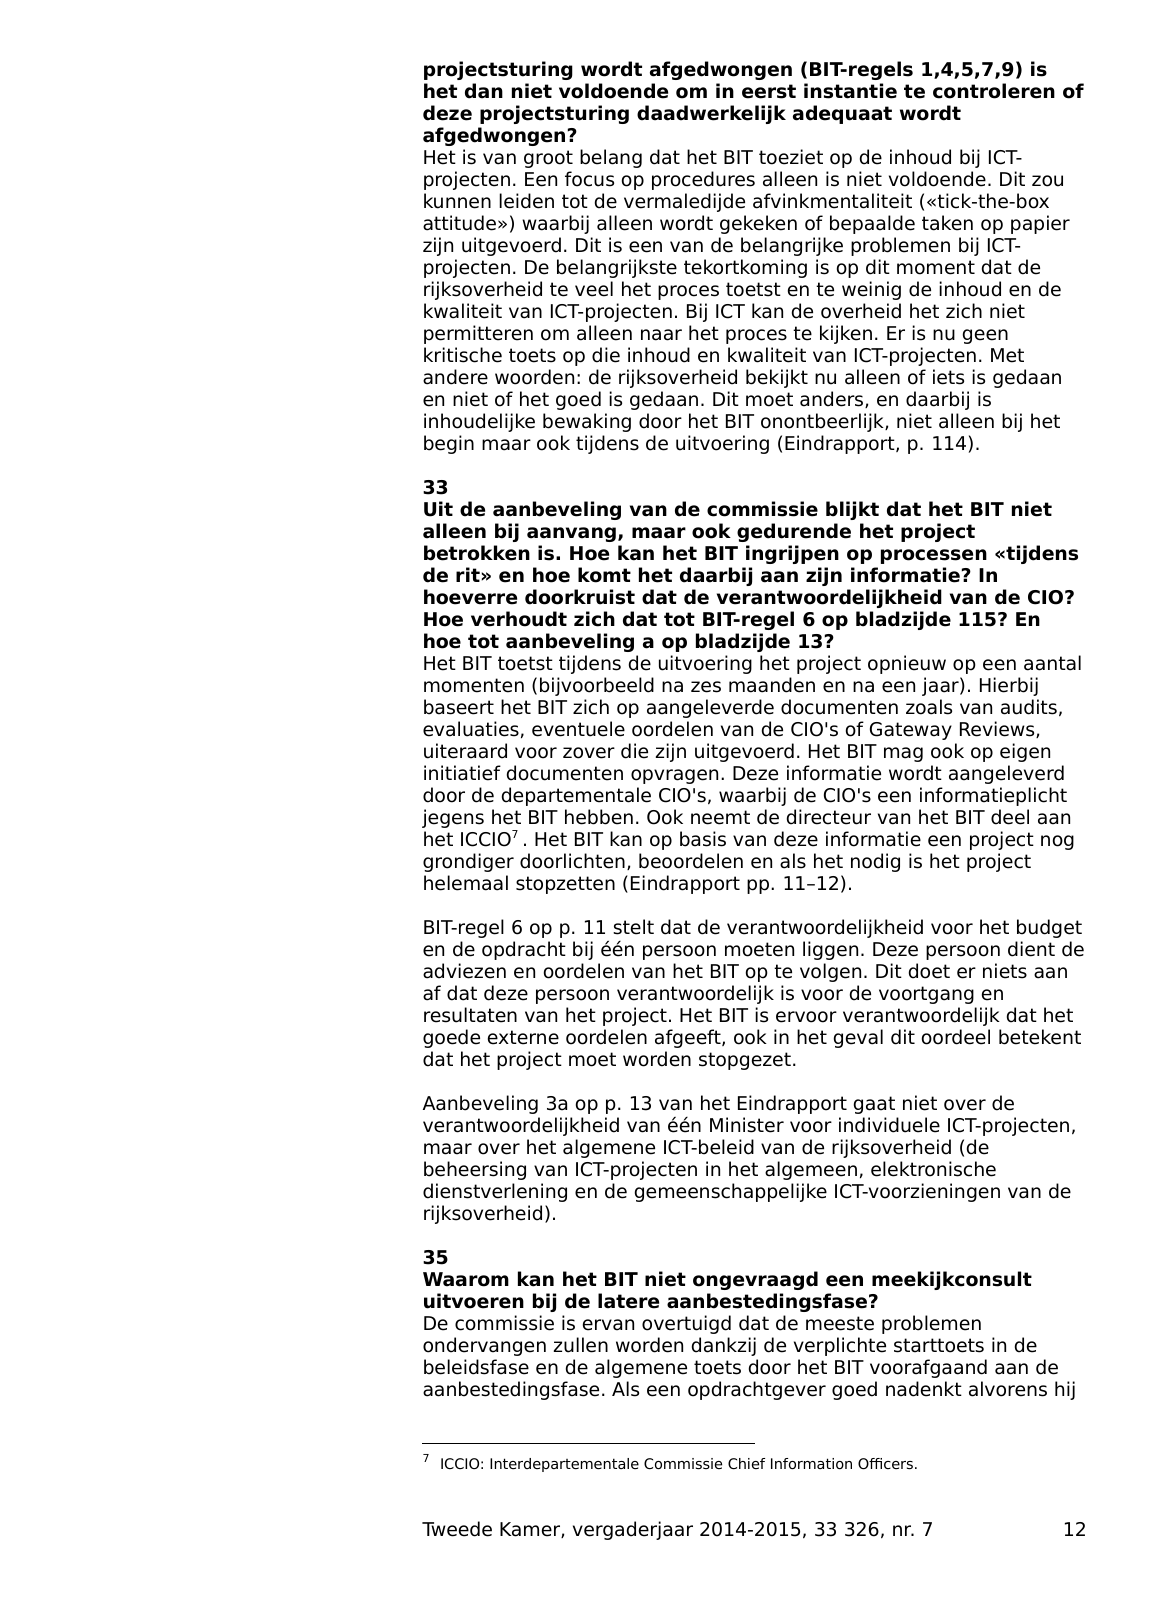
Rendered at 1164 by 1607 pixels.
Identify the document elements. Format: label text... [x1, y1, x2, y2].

text Aanbeveling 3a op p. 13 van het Eindrapport gaat niet over de verantwoordelijkheid van één Minister voor individuele ICT-projecten, maar over het algemene ICT-beleid van de rijksoverheid (de beheersing van ICT-projecten in het algemeen, elektronische dienstverlening en de gemeenschappelijke ICT-voorzieningen van de rijksoverheid). [422, 1093, 1087, 1224]
text ICCIO: Interdepartementale Commissie Chief Information Officers. [422, 1452, 1087, 1474]
text 35 [422, 1247, 1087, 1269]
text Het BIT toetst tijdens de uitvoering het project opnieuw op een aantal momenten (bijvoorbeeld na zes maanden en na een jaar). Hierbij baseert het BIT zich op aangeleverde documenten zoals van audits, evaluaties, eventuele oordelen van de CIO's of Gateway Reviews, uiteraard voor zover die zijn uitgevoerd. Het BIT mag ook op eigen initiatief documenten opvragen. Deze informatie wordt aangeleverd door de departementale CIO's, waarbij de CIO's een informatieplicht jegens het BIT hebben. Ook neemt de directeur van het BIT deel aan het ICCIO. Het BIT kan op basis van deze informatie een project nog grondiger doorlichten, beoordelen en als het nodig is het project helemaal stopzetten (Eindrapport pp. 11–12). [422, 653, 1087, 894]
text De commissie is ervan overtuigd dat de meeste problemen ondervangen zullen worden dankzij de verplichte starttoets in de beleidsfase en de algemene toets door het BIT voorafgaand aan de aanbestedingsfase. Als een opdrachtgever goed nadenkt alvorens hij [422, 1313, 1087, 1401]
text Het is van groot belang dat het BIT toeziet op de inhoud bij ICT-projecten. Een focus op procedures alleen is niet voldoende. Dit zou kunnen leiden tot de vermaledijde afvinkmentaliteit («tick-the-box attitude») waarbij alleen wordt gekeken of bepaalde taken op papier zijn uitgevoerd. Dit is een van de belangrijke problemen bij ICT-projecten. De belangrijkste tekortkoming is op dit moment dat de rijksoverheid te veel het proces toetst en te weinig de inhoud en de kwaliteit van ICT-projecten. Bij ICT kan de overheid het zich niet permitteren om alleen naar het proces te kijken. Er is nu geen kritische toets op die inhoud en kwaliteit van ICT-projecten. Met andere woorden: de rijksoverheid bekijkt nu alleen of iets is gedaan en niet of het goed is gedaan. Dit moet anders, en daarbij is inhoudelijke bewaking door het BIT onontbeerlijk, niet alleen bij het begin maar ook tijdens de uitvoering (Eindrapport, p. 114). [422, 147, 1087, 455]
text Waarom kan het BIT niet ongevraagd een meekijkconsult uitvoeren bij de latere aanbestedingsfase? [422, 1269, 1087, 1313]
text Uit de aanbeveling van de commissie blijkt dat het BIT niet alleen bij aanvang, maar ook gedurende het project betrokken is. Hoe kan het BIT ingrijpen op processen «tijdens de rit» en hoe komt het daarbij aan zijn informatie? In hoeverre doorkruist dat de verantwoordelijkheid van de CIO? Hoe verhoudt zich dat tot BIT-regel 6 op bladzijde 115? En hoe tot aanbeveling a op bladzijde 13? [422, 499, 1087, 653]
text BIT-regel 6 op p. 11 stelt dat de verantwoordelijkheid voor het budget en de opdracht bij één persoon moeten liggen. Deze persoon dient de adviezen en oordelen van het BIT op te volgen. Dit doet er niets aan af dat deze persoon verantwoordelijk is voor de voortgang en resultaten van het project. Het BIT is ervoor verantwoordelijk dat het goede externe oordelen afgeeft, ook in het geval dit oordeel betekent dat het project moet worden stopgezet. [422, 917, 1087, 1071]
text 33 [422, 477, 1087, 499]
text projectsturing wordt afgedwongen (BIT-regels 1,4,5,7,9) is het dan niet voldoende om in eerst instantie te controleren of deze projectsturing daadwerkelijk adequaat wordt afgedwongen? [422, 59, 1087, 147]
